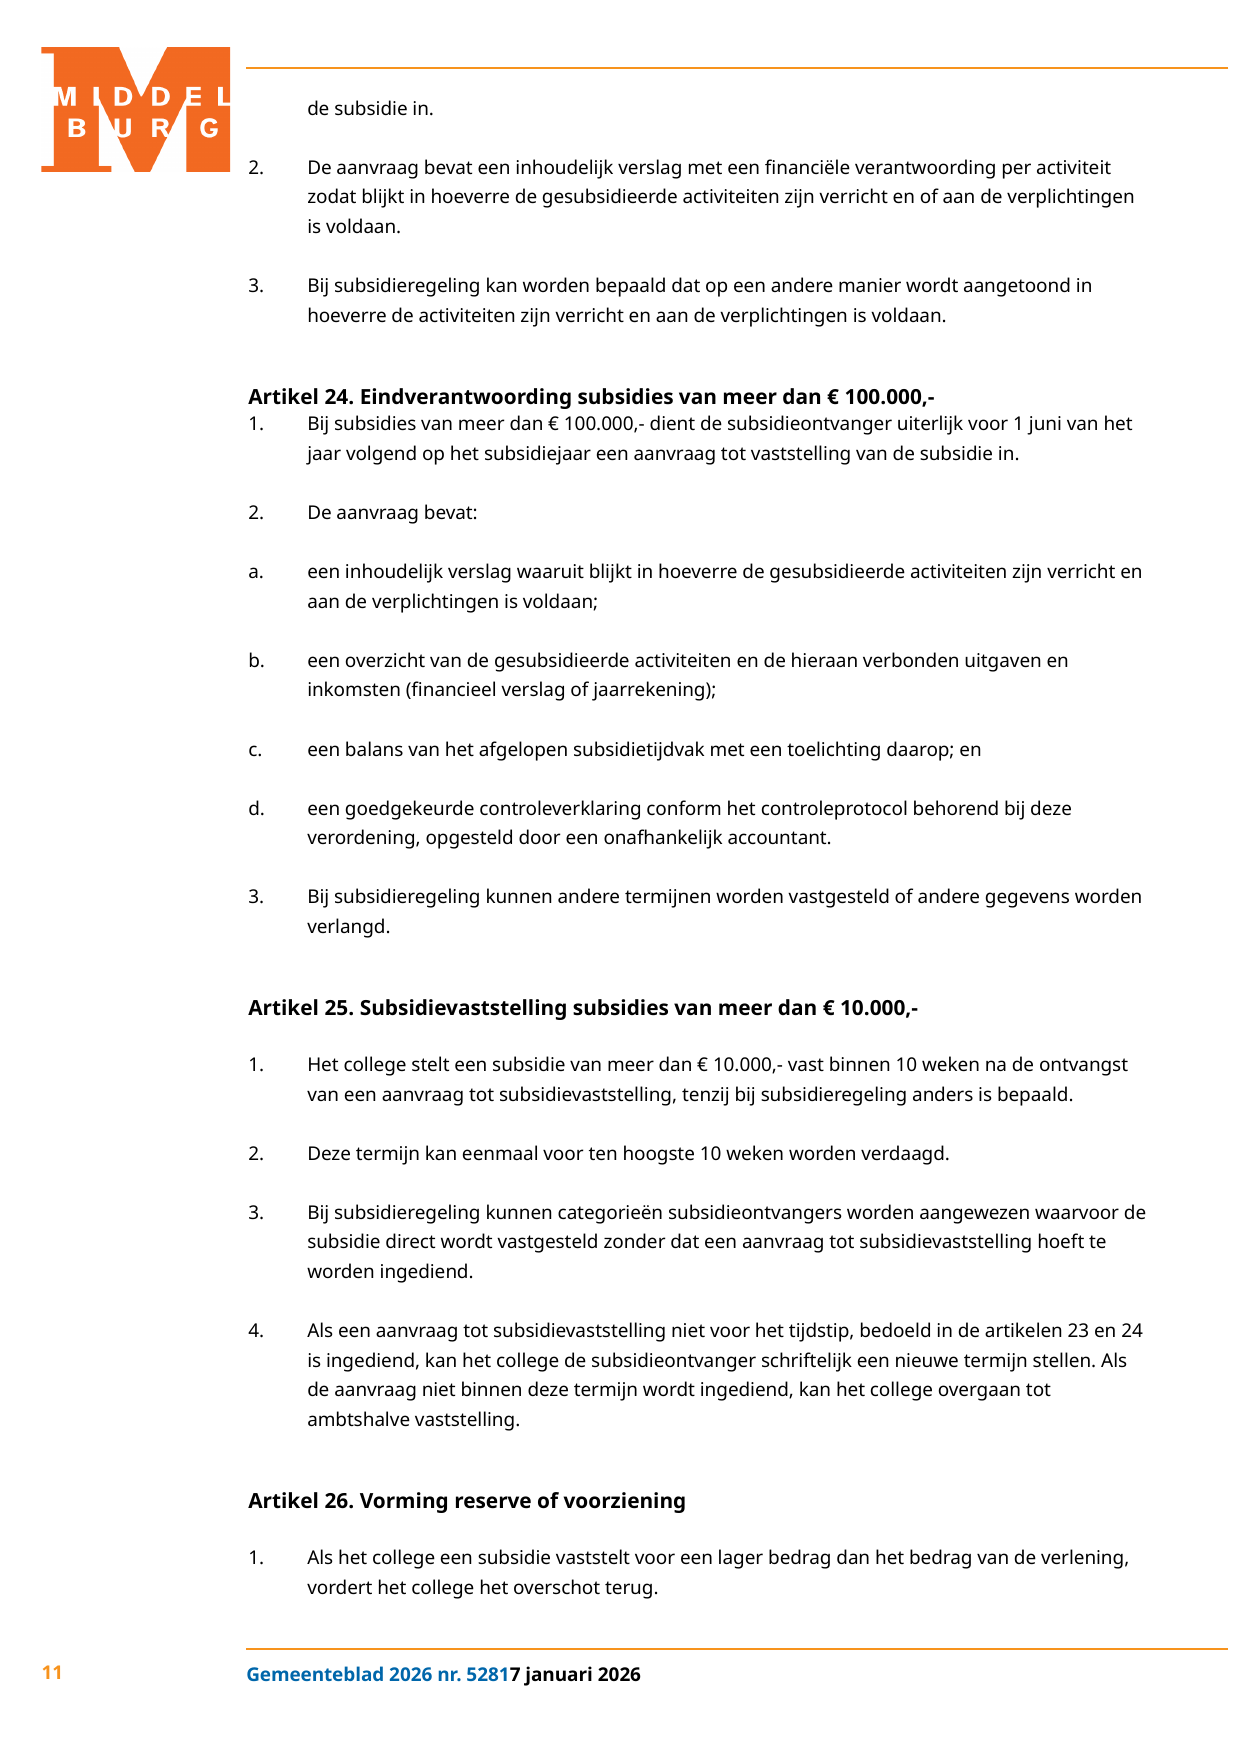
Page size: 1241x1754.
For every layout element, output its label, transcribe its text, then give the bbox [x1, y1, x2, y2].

list een overzicht van de gesubsidieerde activiteiten en de hieraan verbonden uitgaven en inkomsten (financieel verslag of jaarrekening); [248, 647, 1152, 702]
text Artikel 26. Vorming reserve of voorziening [248, 1486, 1152, 1515]
list een inhoudelijk verslag waaruit blijkt in hoeverre de gesubsidieerde activiteiten zijn verricht en aan de verplichtingen is voldaan; [248, 558, 1152, 613]
list een goedgekeurde controleverklaring conform het controleprotocol behorend bij deze verordening, opgesteld door een onafhankelijk accountant. [248, 795, 1152, 850]
list de subsidie in. [248, 95, 1152, 121]
list De aanvraag bevat een inhoudelijk verslag met een financiële verantwoording per activiteit zodat blijkt in hoeverre de gesubsidieerde activiteiten zijn verricht en of aan de verplichtingen is voldaan. [248, 154, 1152, 239]
text Artikel 24. Eindverantwoording subsidies van meer dan € 100.000,- [248, 382, 1152, 410]
list Deze termijn kan eenmaal voor ten hoogste 10 weken worden verdaagd. [248, 1140, 1152, 1166]
list De aanvraag bevat: [248, 499, 1152, 525]
list een balans van het afgelopen subsidietijdvak met een toelichting daarop; en [248, 736, 1152, 761]
list Bij subsidieregeling kunnen categorieën subsidieontvangers worden aangewezen waarvoor de subsidie direct wordt vastgesteld zonder dat een aanvraag tot subsidievaststelling hoeft te worden ingediend. [248, 1199, 1152, 1284]
list Bij subsidies van meer dan € 100.000,- dient de subsidieontvanger uiterlijk voor 1 juni van het jaar volgend op het subsidiejaar een aanvraag tot vaststelling van de subsidie in. [248, 410, 1152, 466]
picture [41, 47, 231, 172]
list Als het college een subsidie vaststelt voor een lager bedrag dan het bedrag van de verlening, vordert het college het overschot terug. [248, 1544, 1152, 1599]
list Bij subsidieregeling kan worden bepaald dat op een andere manier wordt aangetoond in hoeverre de activiteiten zijn verricht en aan de verplichtingen is voldaan. [248, 272, 1152, 328]
list Als een aanvraag tot subsidievaststelling niet voor het tijdstip, bedoeld in de artikelen 23 en 24 is ingediend, kan het college de subsidieontvanger schriftelijk een nieuwe termijn stellen. Als de aanvraag niet binnen deze termijn wordt ingediend, kan het college overgaan tot ambtshalve vaststelling. [248, 1317, 1152, 1432]
text Artikel 25. Subsidievaststelling subsidies van meer dan € 10.000,- [248, 993, 1152, 1022]
list Bij subsidieregeling kunnen andere termijnen worden vastgesteld of andere gegevens worden verlangd. [248, 884, 1152, 939]
list Het college stelt een subsidie van meer dan € 10.000,- vast binnen 10 weken na de ontvangst van een aanvraag tot subsidievaststelling, tenzij bij subsidieregeling anders is bepaald. [248, 1051, 1152, 1107]
